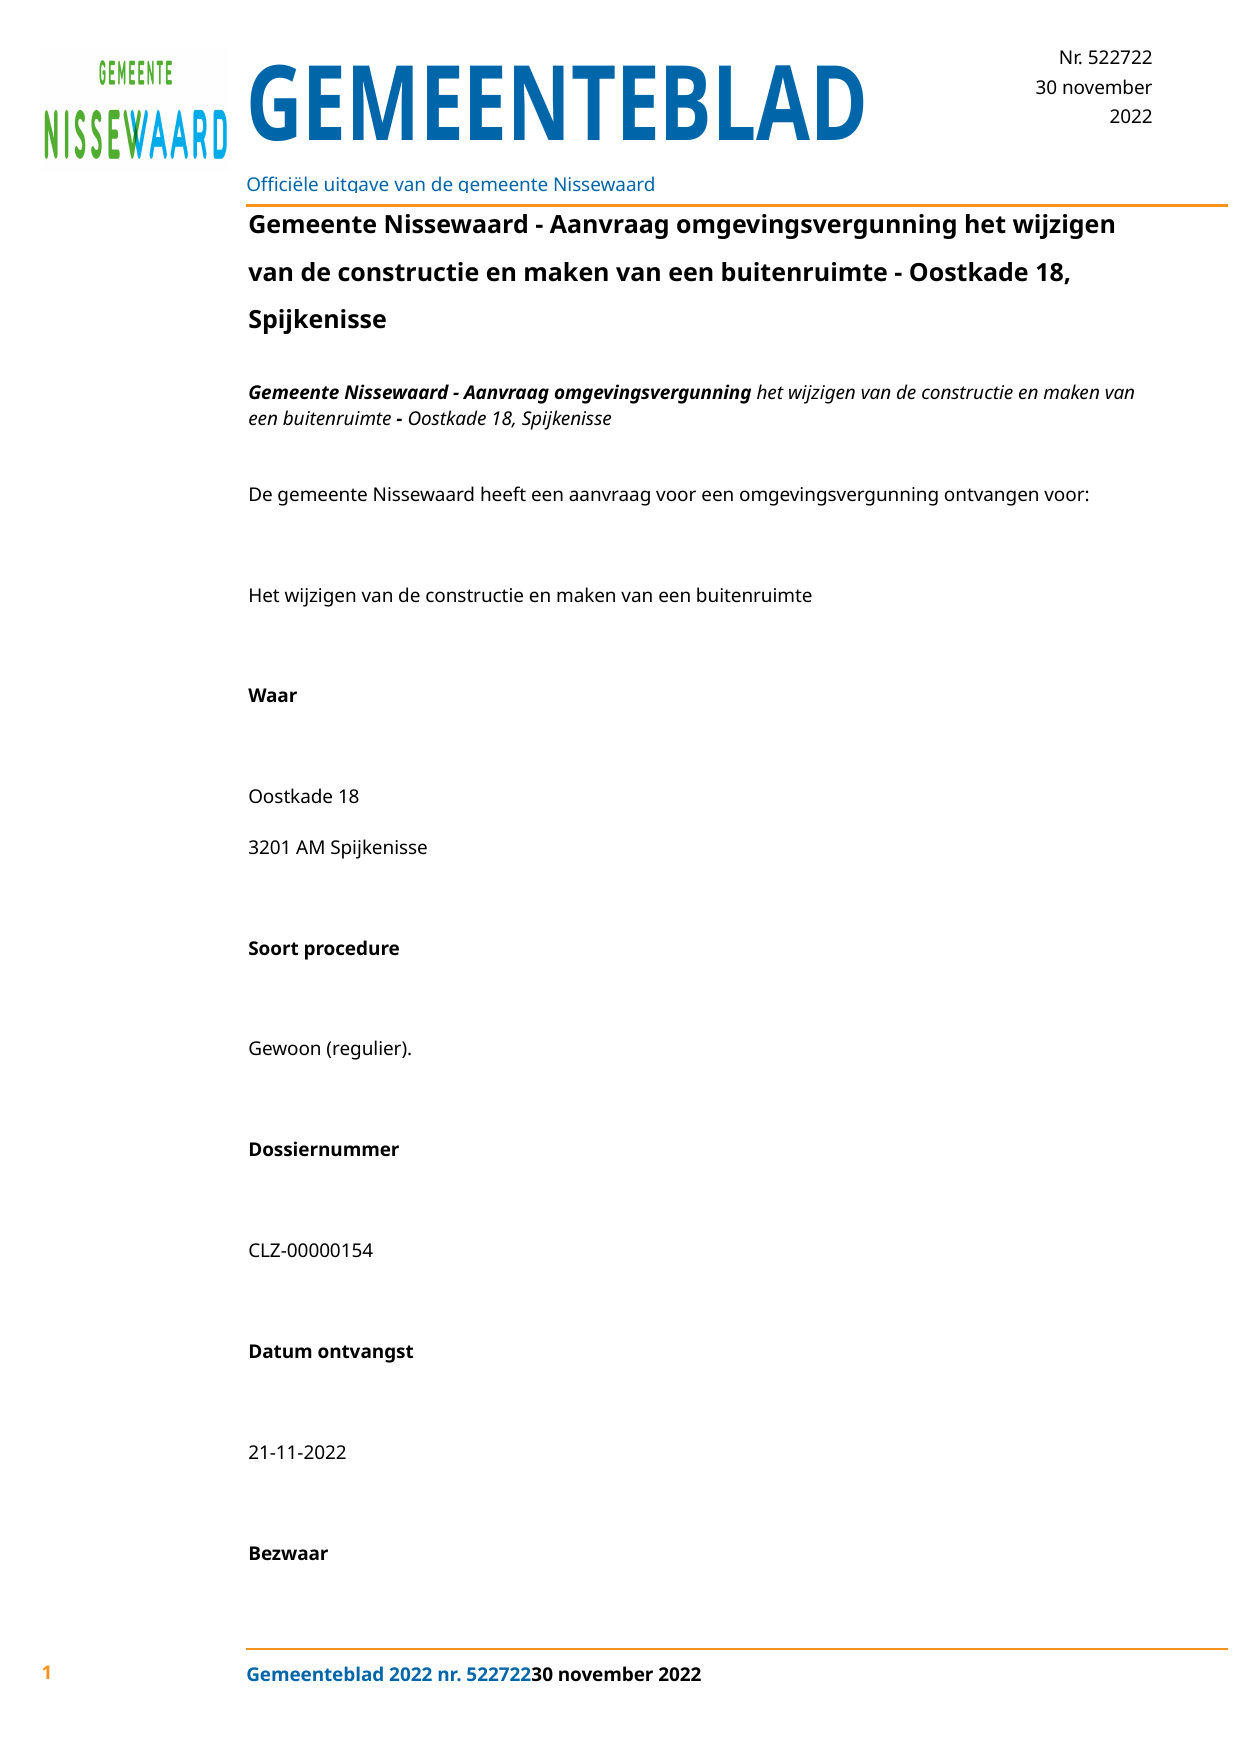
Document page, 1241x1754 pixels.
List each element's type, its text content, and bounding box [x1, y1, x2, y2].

text Waar [248, 683, 1152, 708]
text Oostkade 18 [248, 783, 1152, 809]
text Dossiernummer [248, 1136, 1152, 1162]
text 21-11-2022 [248, 1439, 1152, 1464]
text Soort procedure [248, 935, 1152, 960]
text Het wijzigen van de constructie en maken van een buitenruimte [248, 582, 1152, 607]
text Bezwaar [248, 1540, 1152, 1565]
text Datum ontvangst [248, 1338, 1152, 1364]
text De gemeente Nissewaard heeft een aanvraag voor een omgevingsvergunning ontvangen voor: [248, 481, 1152, 507]
text Gemeente Nissewaard - Aanvraag omgevingsvergunning het wijzigen van de constructie en maken van een buitenruimte - Oostkade 18, Spijkenisse [248, 207, 1152, 336]
text 3201 AM Spijkenisse [248, 834, 1152, 859]
text Gemeente Nissewaard - Aanvraag omgevingsvergunning het wijzigen van de constructie en maken van een buitenruimte - Oostkade 18, Spijkenisse [248, 379, 1152, 431]
text Gewoon (regulier). [248, 1036, 1152, 1061]
picture [41, 47, 231, 172]
text CLZ-00000154 [248, 1237, 1152, 1263]
